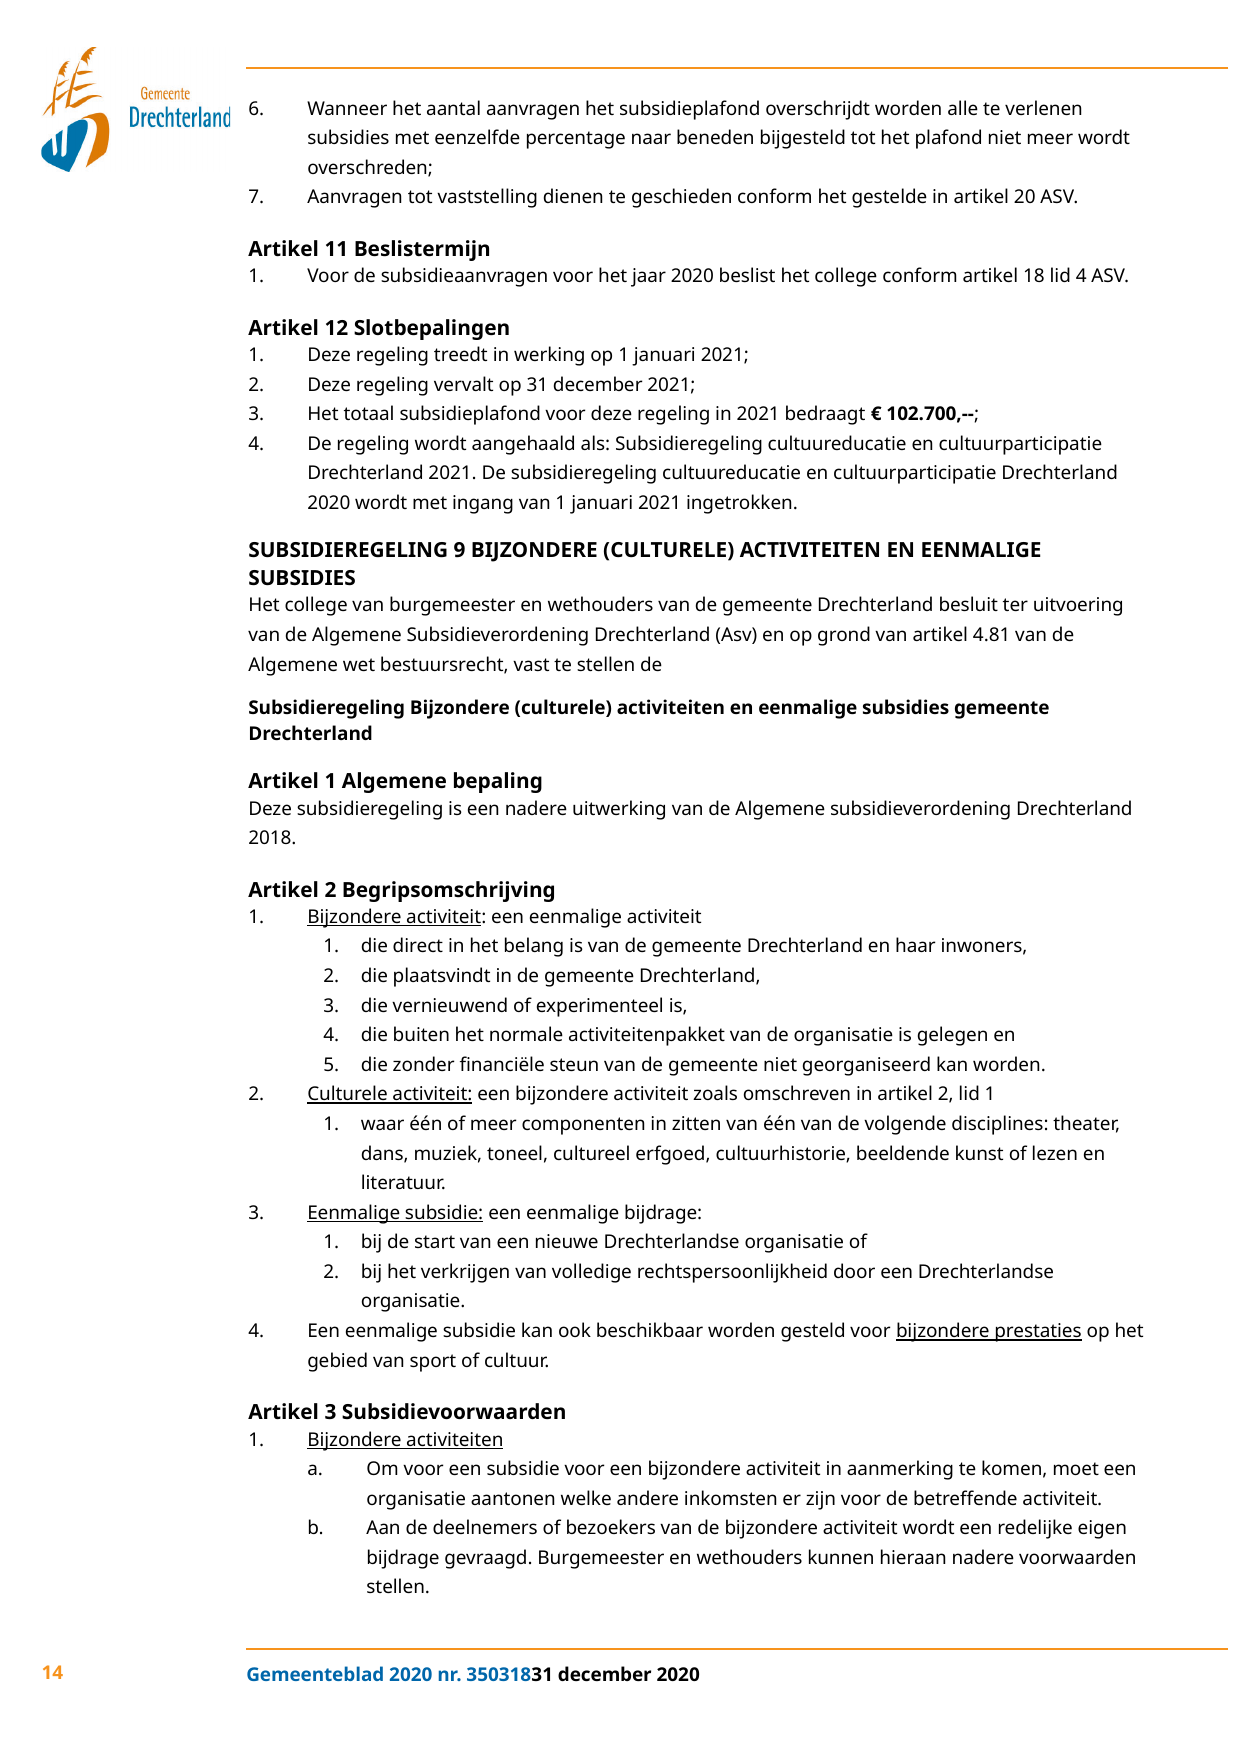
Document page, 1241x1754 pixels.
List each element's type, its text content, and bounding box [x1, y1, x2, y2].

list die direct in het belang is van de gemeente Drechterland en haar inwoners, [323, 933, 1152, 958]
list Eenmalige subsidie: een eenmalige bijdrage: [248, 1199, 1152, 1225]
list Om voor een subsidie voor een bijzondere activiteit in aanmerking te komen, moet een organisatie aantonen welke andere inkomsten er zijn voor de betreffende activiteit. [307, 1455, 1152, 1511]
list waar één of meer componenten in zitten van één van de volgende disciplines: theater, dans, muziek, toneel, cultureel erfgoed, cultuurhistorie, beeldende kunst of lezen en literatuur. [323, 1110, 1152, 1195]
list Deze regeling vervalt op 31 december 2021; [248, 371, 1152, 397]
picture [41, 47, 231, 172]
text Artikel 3 Subsidievoorwaarden [248, 1397, 1152, 1426]
list Aanvragen tot vaststelling dienen te geschieden conform het gestelde in artikel 20 ASV. [248, 183, 1152, 209]
picture [41, 158, 64, 172]
text Artikel 11 Beslistermijn [248, 234, 1152, 262]
text Artikel 12 Slotbepalingen [248, 313, 1152, 341]
picture [226, 115, 231, 124]
list bij de start van een nieuwe Drechterlandse organisatie of [323, 1228, 1152, 1254]
text Artikel 2 Begripsomschrijving [248, 875, 1152, 903]
list Voor de subsidieaanvragen voor het jaar 2020 beslist het college conform artikel 18 lid 4 ASV. [248, 262, 1152, 288]
list bij het verkrijgen van volledige rechtspersoonlijkheid door een Drechterlandse organisatie. [323, 1258, 1152, 1313]
list Bijzondere activiteit: een eenmalige activiteit [248, 903, 1152, 929]
text SUBSIDIEREGELING 9 BIJZONDERE (CULTURELE) ACTIVITEITEN EN EENMALIGE SUBSIDIES [248, 535, 1152, 592]
text Het college van burgemeester en wethouders van de gemeente Drechterland besluit ter uitvoering van de Algemene Subsidieverordening Drechterland (Asv) en op grond van artikel 4.81 van de Algemene wet bestuursrecht, vast te stellen de [248, 592, 1152, 677]
list die buiten het normale activiteitenpakket van de organisatie is gelegen en [323, 1021, 1152, 1047]
list die zonder financiële steun van de gemeente niet georganiseerd kan worden. [323, 1051, 1152, 1077]
list Aan de deelnemers of bezoekers van de bijzondere activiteit wordt een redelijke eigen bijdrage gevraagd. Burgemeester en wethouders kunnen hieraan nadere voorwaarden stellen. [307, 1514, 1152, 1599]
list Bijzondere activiteiten [248, 1426, 1152, 1451]
list Wanneer het aantal aanvragen het subsidieplafond overschrijdt worden alle te verlenen subsidies met eenzelfde percentage naar beneden bijgesteld tot het plafond niet meer wordt overschreden; [248, 95, 1152, 180]
text Artikel 1 Algemene bepaling [248, 766, 1152, 795]
text Deze subsidieregeling is een nadere uitwerking van de Algemene subsidieverordening Drechterland 2018. [248, 795, 1152, 850]
list die vernieuwend of experimenteel is, [323, 992, 1152, 1018]
list Deze regeling treedt in werking op 1 januari 2021; [248, 341, 1152, 367]
list De regeling wordt aangehaald als: Subsidieregeling cultuureducatie en cultuurparticipatie Drechterland 2021. De subsidieregeling cultuureducatie en cultuurparticipatie Drechterland 2020 wordt met ingang van 1 januari 2021 ingetrokken. [248, 430, 1152, 515]
text Subsidieregeling Bijzondere (culturele) activiteiten en eenmalige subsidies gemeente Drechterland [248, 694, 1152, 745]
list Een eenmalige subsidie kan ook beschikbaar worden gesteld voor bijzondere prestaties op het gebied van sport of cultuur. [248, 1317, 1152, 1373]
list Culturele activiteit: een bijzondere activiteit zoals omschreven in artikel 2, lid 1 [248, 1081, 1152, 1106]
list Het totaal subsidieplafond voor deze regeling in 2021 bedraagt € 102.700,--; [248, 400, 1152, 426]
list die plaatsvindt in de gemeente Drechterland, [323, 962, 1152, 988]
